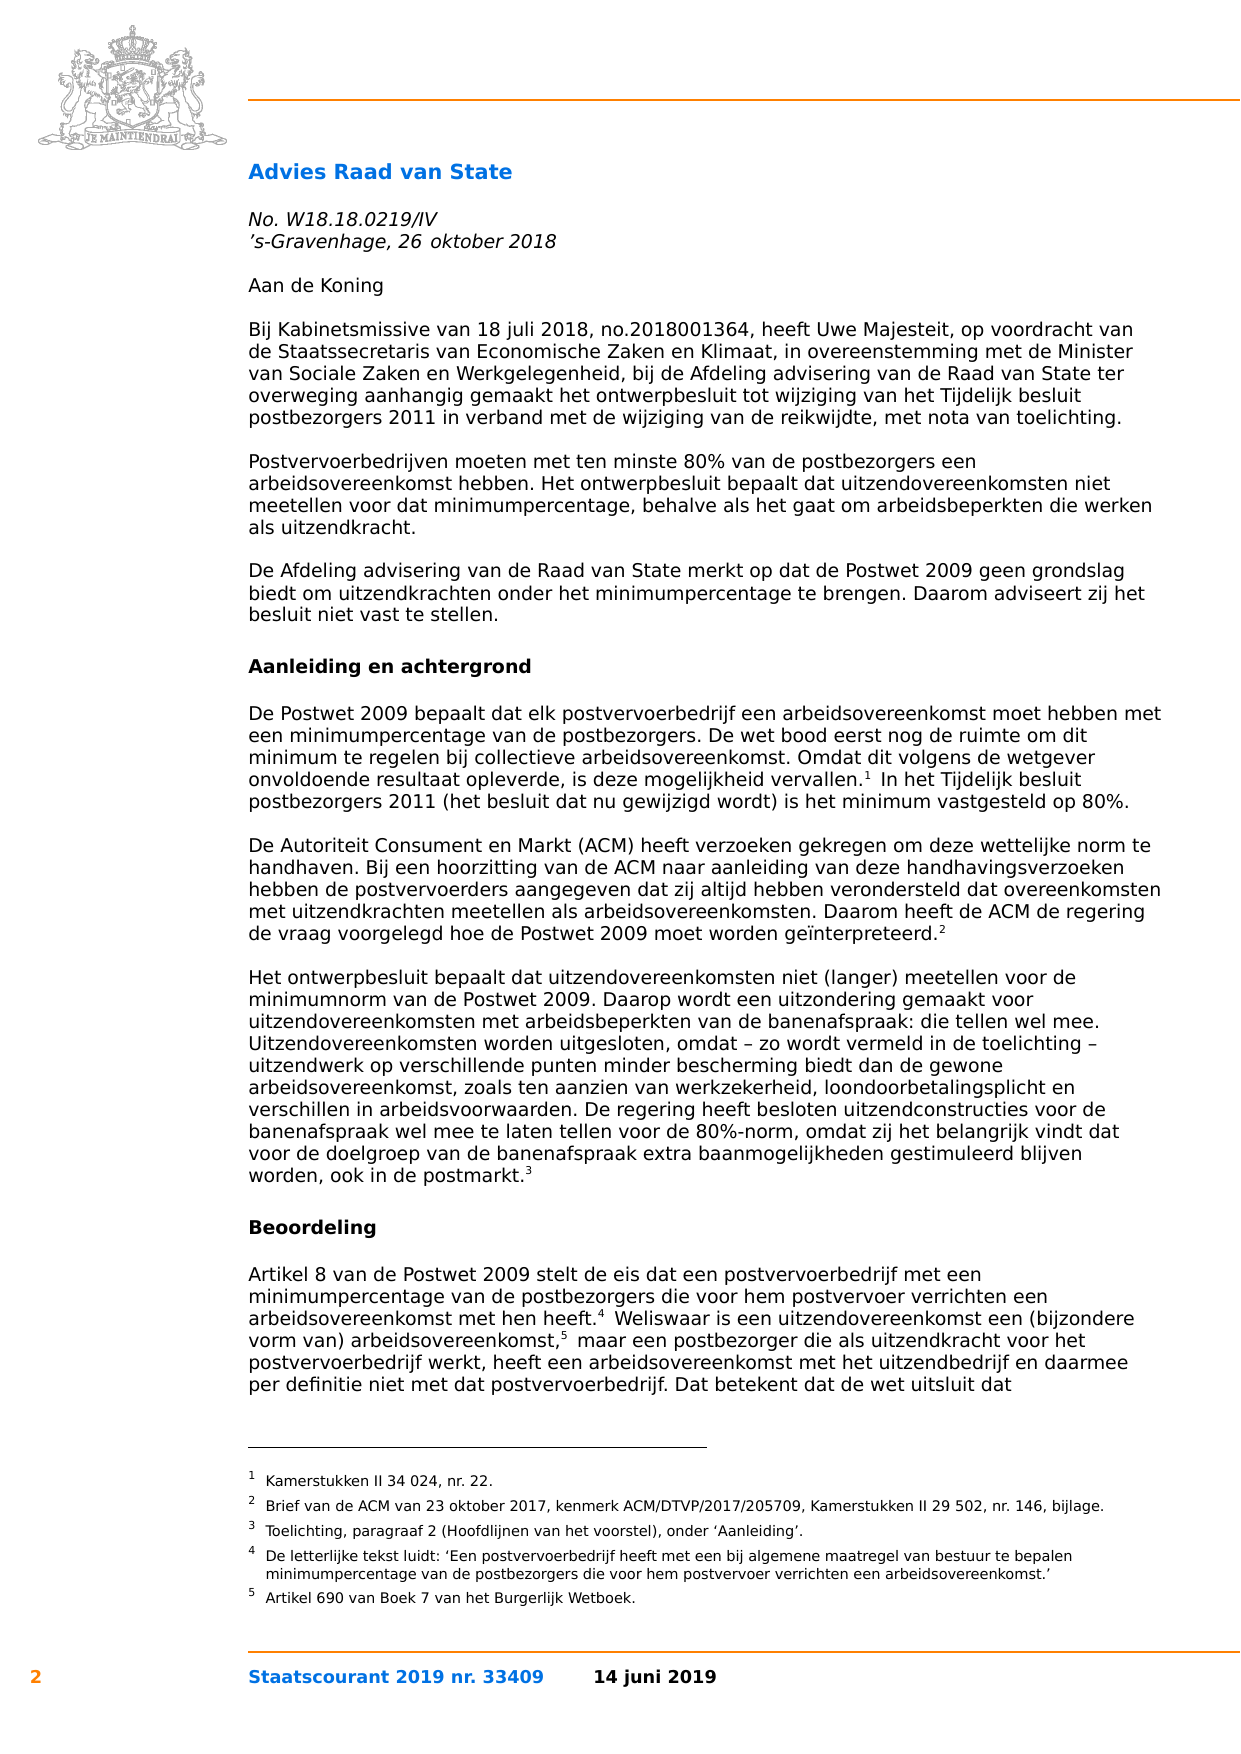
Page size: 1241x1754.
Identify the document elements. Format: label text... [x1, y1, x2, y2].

text Kamerstukken II 34 024, nr. 22. [248, 1469, 1163, 1491]
text De letterlijke tekst luidt: ‘Een postvervoerbedrijf heeft met een bij algemene maatregel van bestuur te bepalen minimumpercentage van de postbezorgers die voor hem postvervoer verrichten een arbeidsovereenkomst.’ [248, 1544, 1163, 1583]
text De Afdeling advisering van de Raad van State merkt op dat de Postwet 2009 geen grondslag biedt om uitzendkrachten onder het minimumpercentage te brengen. Daarom adviseert zij het besluit niet vast te stellen. [248, 560, 1163, 626]
text Aan de Koning [248, 275, 1163, 297]
text Artikel 690 van Boek 7 van het Burgerlijk Wetboek. [248, 1586, 1163, 1608]
text Brief van de ACM van 23 oktober 2017, kenmerk ACM/DTVP/2017/205709, Kamerstukken II 29 502, nr. 146, bijlage. [248, 1494, 1163, 1516]
text Toelichting, paragraaf 2 (Hoofdlijnen van het voorstel), onder ‘Aanleiding’. [248, 1519, 1163, 1541]
text De Postwet 2009 bepaalt dat elk postvervoerbedrijf een arbeidsovereenkomst moet hebben met een minimumpercentage van de postbezorgers. De wet bood eerst nog de ruimte om dit minimum te regelen bij collectieve arbeidsovereenkomst. Omdat dit volgens de wetgever onvoldoende resultaat opleverde, is deze mogelijkheid vervallen. In het Tijdelijk besluit postbezorgers 2011 (het besluit dat nu gewijzigd wordt) is het minimum vastgesteld op 80%. [248, 703, 1163, 813]
text De Autoriteit Consument en Markt (ACM) heeft verzoeken gekregen om deze wettelijke norm te handhaven. Bij een hoorzitting van de ACM naar aanleiding van deze handhavingsverzoeken hebben de postvervoerders aangegeven dat zij altijd hebben verondersteld dat overeenkomsten met uitzendkrachten meetellen als arbeidsovereenkomsten. Daarom heeft de ACM de regering de vraag voorgelegd hoe de Postwet 2009 moet worden geïnterpreteerd. [248, 835, 1163, 945]
text Artikel 8 van de Postwet 2009 stelt de eis dat een postvervoerbedrijf met een minimumpercentage van de postbezorgers die voor hem postvervoer verrichten een arbeidsovereenkomst met hen heeft. Weliswaar is een uitzendovereenkomst een (bijzondere vorm van) arbeidsovereenkomst, maar een postbezorger die als uitzendkracht voor het postvervoerbedrijf werkt, heeft een arbeidsovereenkomst met het uitzendbedrijf en daarmee per definitie niet met dat postvervoerbedrijf. Dat betekent dat de wet uitsluit dat [248, 1264, 1163, 1396]
subtitle Beoordeling [248, 1217, 1163, 1239]
subtitle Aanleiding en achtergrond [248, 656, 1163, 678]
text Bij Kabinetsmissive van 18 juli 2018, no.2018001364, heeft Uwe Majesteit, op voordracht van de Staatssecretaris van Economische Zaken en Klimaat, in overeenstemming met de Minister van Sociale Zaken en Werkgelegenheid, bij de Afdeling advisering van de Raad van State ter overweging aanhangig gemaakt het ontwerpbesluit tot wijziging van het Tijdelijk besluit postbezorgers 2011 in verband met de wijziging van de reikwijdte, met nota van toelichting. [248, 319, 1163, 429]
text No. W18.18.0219/IV [248, 209, 1163, 231]
text Het ontwerpbesluit bepaalt dat uitzendovereenkomsten niet (langer) meetellen voor de minimumnorm van de Postwet 2009. Daarop wordt een uitzondering gemaakt voor uitzendovereenkomsten met arbeidsbeperkten van de banenafspraak: die tellen wel mee. Uitzendovereenkomsten worden uitgesloten, omdat – zo wordt vermeld in de toelichting – uitzendwerk op verschillende punten minder bescherming biedt dan de gewone arbeidsovereenkomst, zoals ten aanzien van werkzekerheid, loondoorbetalingsplicht en verschillen in arbeidsvoorwaarden. De regering heeft besloten uitzendconstructies voor de banenafspraak wel mee te laten tellen voor de 80%-norm, omdat zij het belangrijk vindt dat voor de doelgroep van de banenafspraak extra baanmogelijkheden gestimuleerd blijven worden, ook in de postmarkt. [248, 967, 1163, 1187]
text Postvervoerbedrijven moeten met ten minste 80% van de postbezorgers een arbeidsovereenkomst hebben. Het ontwerpbesluit bepaalt dat uitzendovereenkomsten niet meetellen voor dat minimumpercentage, behalve als het gaat om arbeidsbeperkten die werken als uitzendkracht. [248, 451, 1163, 538]
subtitle Advies Raad van State [248, 160, 1163, 184]
text ’s-Gravenhage, 26 oktober 2018 [248, 231, 1163, 253]
picture [38, 25, 227, 150]
